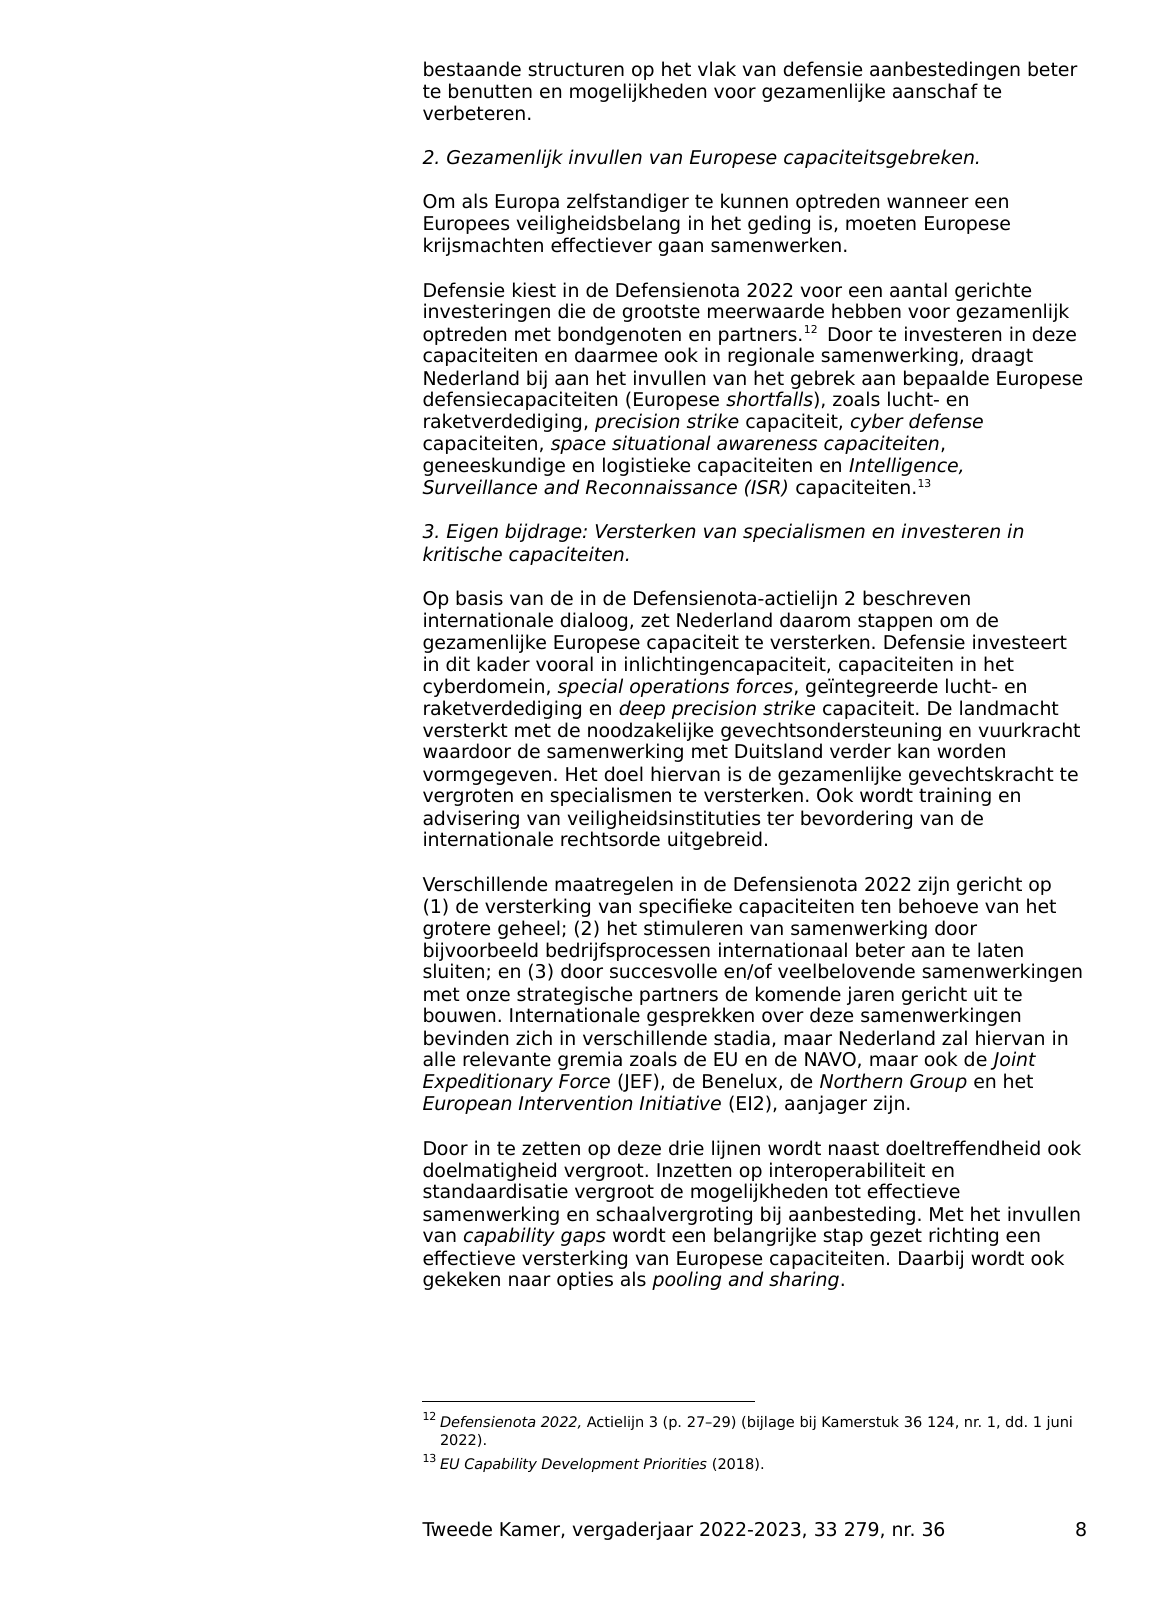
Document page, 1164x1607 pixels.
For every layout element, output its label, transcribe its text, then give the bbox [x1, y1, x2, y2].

subtitle 2. Gezamenlijk invullen van Europese capaciteitsgebreken. [422, 147, 1087, 169]
subtitle 3. Eigen bijdrage: Versterken van specialismen en investeren in kritische capaciteiten. [422, 521, 1087, 565]
text Om als Europa zelfstandiger te kunnen optreden wanneer een Europees veiligheidsbelang in het geding is, moeten Europese krijsmachten effectiever gaan samenwerken. [422, 191, 1087, 257]
text Door in te zetten op deze drie lijnen wordt naast doeltreffendheid ook doelmatigheid vergroot. Inzetten op interoperabiliteit en standaardisatie vergroot de mogelijkheden tot effectieve samenwerking en schaalvergroting bij aanbesteding. Met het invullen van capability gaps wordt een belangrijke stap gezet richting een effectieve versterking van Europese capaciteiten. Daarbij wordt ook gekeken naar opties als pooling and sharing. [422, 1137, 1087, 1291]
text Op basis van de in de Defensienota-actielijn 2 beschreven internationale dialoog, zet Nederland daarom stappen om de gezamenlijke Europese capaciteit te versterken. Defensie investeert in dit kader vooral in inlichtingencapaciteit, capaciteiten in het cyberdomein, special operations forces, geïntegreerde lucht- en raketverdediging en deep precision strike capaciteit. De landmacht versterkt met de noodzakelijke gevechtsondersteuning en vuurkracht waardoor de samenwerking met Duitsland verder kan worden vormgegeven. Het doel hiervan is de gezamenlijke gevechtskracht te vergroten en specialismen te versterken. Ook wordt training en advisering van veiligheidsinstituties ter bevordering van de internationale rechtsorde uitgebreid. [422, 588, 1087, 851]
text bestaande structuren op het vlak van defensie aanbestedingen beter te benutten en mogelijkheden voor gezamenlijke aanschaf te verbeteren. [422, 59, 1087, 125]
text EU Capability Development Priorities (2018). [422, 1452, 1087, 1474]
text Defensie kiest in de Defensienota 2022 voor een aantal gerichte investeringen die de grootste meerwaarde hebben voor gezamenlijk optreden met bondgenoten en partners. Door te investeren in deze capaciteiten en daarmee ook in regionale samenwerking, draagt Nederland bij aan het invullen van het gebrek aan bepaalde Europese defensiecapaciteiten (Europese shortfalls), zoals lucht- en raketverdediging, precision strike capaciteit, cyber defense capaciteiten, space situational awareness capaciteiten, geneeskundige en logistieke capaciteiten en Intelligence, Surveillance and Reconnaissance (ISR) capaciteiten. [422, 279, 1087, 499]
text Defensienota 2022, Actielijn 3 (p. 27–29) (bijlage bij Kamerstuk 36 124, nr. 1, dd. 1 juni 2022). [422, 1410, 1087, 1449]
text Verschillende maatregelen in de Defensienota 2022 zijn gericht op (1) de versterking van specifieke capaciteiten ten behoeve van het grotere geheel; (2) het stimuleren van samenwerking door bijvoorbeeld bedrijfsprocessen internationaal beter aan te laten sluiten; en (3) door succesvolle en/of veelbelovende samenwerkingen met onze strategische partners de komende jaren gericht uit te bouwen. Internationale gesprekken over deze samenwerkingen bevinden zich in verschillende stadia, maar Nederland zal hiervan in alle relevante gremia zoals de EU en de NAVO, maar ook de Joint Expeditionary Force (JEF), de Benelux, de Northern Group en het European Intervention Initiative (EI2), aanjager zijn. [422, 873, 1087, 1115]
